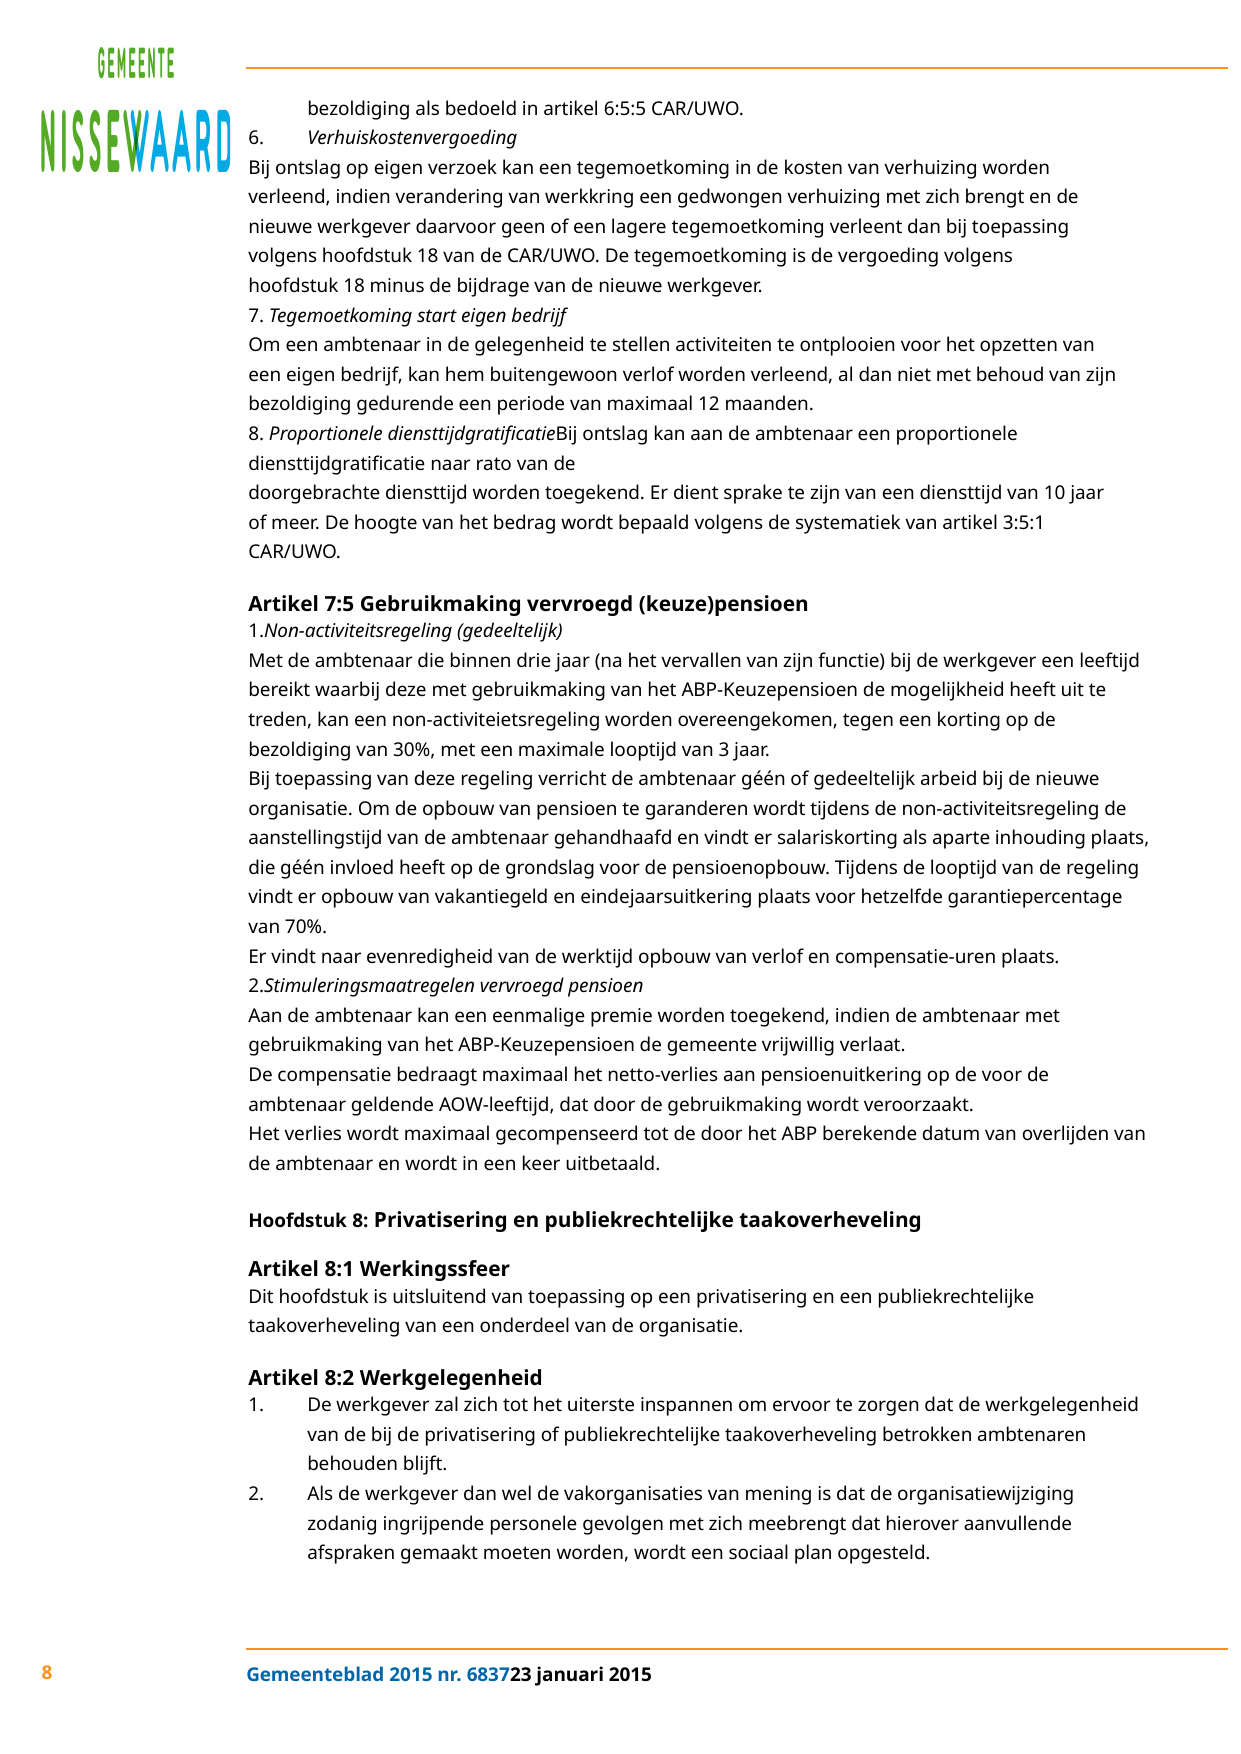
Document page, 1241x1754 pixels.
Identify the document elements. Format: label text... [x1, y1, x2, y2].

list De werkgever zal zich tot het uiterste inspannen om ervoor te zorgen dat de werkgelegenheid van de bij de privatisering of publiekrechtelijke taakoverheveling betrokken ambtenaren behouden blijft. [248, 1391, 1152, 1476]
text Dit hoofdstuk is uitsluitend van toepassing op een privatisering en een publiekrechtelijke taakoverheveling van een onderdeel van de organisatie. [248, 1283, 1152, 1338]
text 8. Proportionele diensttijdgratificatieBij ontslag kan aan de ambtenaar een proportionele diensttijdgratificatie naar rato van de [248, 420, 1152, 476]
text doorgebrachte diensttijd worden toegekend. Er dient sprake te zijn van een diensttijd van 10 jaar [248, 479, 1152, 505]
list Als de werkgever dan wel de vakorganisaties van mening is dat de organisatiewijziging [248, 1480, 1152, 1506]
text verleend, indien verandering van werkkring een gedwongen verhuizing met zich brengt en de [248, 183, 1152, 209]
text 1.Non-activiteitsregeling (gedeeltelijk) [248, 617, 1152, 643]
text volgens hoofdstuk 18 van de CAR/UWO. De tegemoetkoming is de vergoeding volgens [248, 243, 1152, 268]
picture [222, 122, 227, 160]
list bezoldiging als bedoeld in artikel 6:5:5 CAR/UWO. [248, 95, 1152, 121]
picture [201, 122, 206, 138]
picture [176, 157, 187, 172]
text nieuwe werkgever daarvoor geen of een lagere tegemoetkoming verleent dan bij toepassing [248, 213, 1152, 239]
text Er vindt naar evenredigheid van de werktijd opbouw van verlof en compensatie-uren plaats. [248, 943, 1152, 968]
picture [154, 157, 165, 172]
text of meer. De hoogte van het bedrag wordt bepaald volgens de systematiek van artikel 3:5:1 [248, 509, 1152, 535]
picture [41, 47, 231, 172]
picture [200, 151, 206, 172]
text Het verlies wordt maximaal gecompenseerd tot de door het ABP berekende datum van overlijden van de ambtenaar en wordt in een keer uitbetaald. [248, 1120, 1152, 1176]
text Hoofdstuk 8: Privatisering en publiekrechtelijke taakoverheveling [248, 1205, 1152, 1234]
text een eigen bedrijf, kan hem buitengewoon verlof worden verleend, al dan niet met behoud van zijn [248, 361, 1152, 387]
text Artikel 7:5 Gebruikmaking vervroegd (keuze)pensioen [248, 589, 1152, 617]
text Aan de ambtenaar kan een eenmalige premie worden toegekend, indien de ambtenaar met gebruikmaking van het ABP-Keuzepensioen de gemeente vrijwillig verlaat. [248, 1002, 1152, 1057]
text De compensatie bedraagt maximaal het netto-verlies aan pensioenuitkering op de voor de ambtenaar geldende AOW-leeftijd, dat door de gebruikmaking wordt veroorzaakt. [248, 1061, 1152, 1116]
text Artikel 8:2 Werkgelegenheid [248, 1363, 1152, 1391]
text Met de ambtenaar die binnen drie jaar (na het vervallen van zijn functie) bij de werkgever een leeftijd bereikt waarbij deze met gebruikmaking van het ABP-Keuzepensioen de mogelijkheid heeft uit te treden, kan een non-activiteietsregeling worden overeengekomen, tegen een korting op de bezoldiging van 30%, met een maximale looptijd van 3 jaar. [248, 647, 1152, 761]
text Om een ambtenaar in de gelegenheid te stellen activiteiten te ontplooien voor het opzetten van [248, 331, 1152, 357]
text CAR/UWO. [248, 538, 1152, 564]
text 2.Stimuleringsmaatregelen vervroegd pensioen [248, 972, 1152, 998]
text bezoldiging gedurende een periode van maximaal 12 maanden. [248, 391, 1152, 416]
list zodanig ingrijpende personele gevolgen met zich meebrengt dat hierover aanvullende afspraken gemaakt moeten worden, wordt een sociaal plan opgesteld. [248, 1510, 1152, 1565]
text hoofdstuk 18 minus de bijdrage van de nieuwe werkgever. [248, 272, 1152, 298]
text Bij toepassing van deze regeling verricht de ambtenaar géén of gedeeltelijk arbeid bij de nieuwe organisatie. Om de opbouw van pensioen te garanderen wordt tijdens de non-activiteitsregeling de aanstellingstijd van de ambtenaar gehandhaafd en vindt er salariskorting als aparte inhouding plaats, die géén invloed heeft op de grondslag voor de pensioenopbouw. Tijdens de looptijd van de regeling vindt er opbouw van vakantiegeld en eindejaarsuitkering plaats voor hetzelfde garantiepercentage van 70%. [248, 765, 1152, 939]
text Artikel 8:1 Werkingssfeer [248, 1254, 1152, 1283]
text 7. Tegemoetkoming start eigen bedrijf [248, 302, 1152, 328]
list Verhuiskostenvergoeding [248, 124, 1152, 150]
text Bij ontslag op eigen verzoek kan een tegemoetkoming in de kosten van verhuizing worden [248, 154, 1152, 180]
